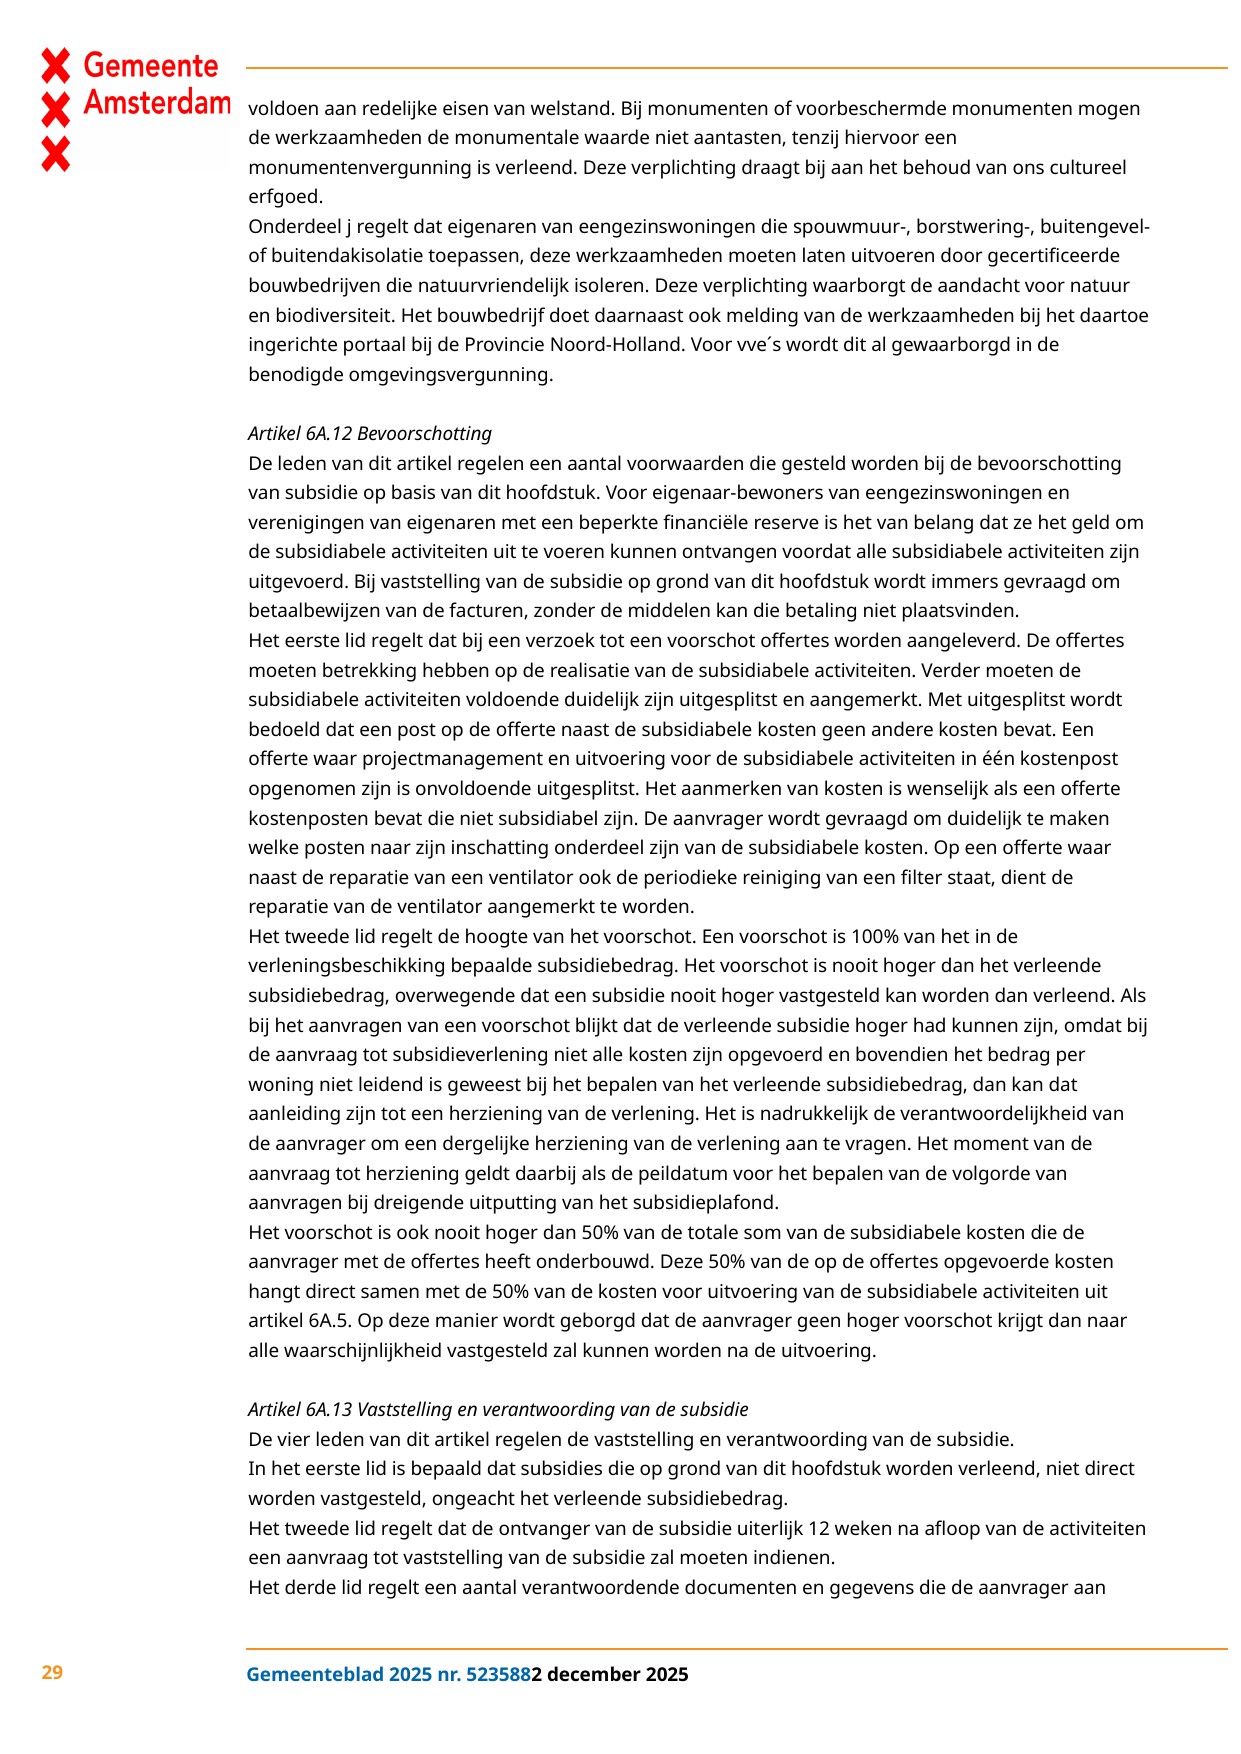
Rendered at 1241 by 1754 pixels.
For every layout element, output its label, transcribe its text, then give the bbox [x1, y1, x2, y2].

text Onderdeel j regelt dat eigenaren van eengezinswoningen die spouwmuur-, borstwering-, buitengevel- of buitendakisolatie toepassen, deze werkzaamheden moeten laten uitvoeren door gecertificeerde bouwbedrijven die natuurvriendelijk isoleren. Deze verplichting waarborgt de aandacht voor natuur en biodiversiteit. Het bouwbedrijf doet daarnaast ook melding van de werkzaamheden bij het daartoe ingerichte portaal bij de Provincie Noord-Holland. Voor vve´s wordt dit al gewaarborgd in de benodigde omgevingsvergunning. [248, 213, 1152, 387]
text Artikel 6A.12 Bevoorschotting [248, 420, 1152, 446]
text In het eerste lid is bepaald dat subsidies die op grond van dit hoofdstuk worden verleend, niet direct worden vastgesteld, ongeacht het verleende subsidiebedrag. [248, 1456, 1152, 1511]
text Het tweede lid regelt de hoogte van het voorschot. Een voorschot is 100% van het in de verleningsbeschikking bepaalde subsidiebedrag. Het voorschot is nooit hoger dan het verleende subsidiebedrag, overwegende dat een subsidie nooit hoger vastgesteld kan worden dan verleend. Als bij het aanvragen van een voorschot blijkt dat de verleende subsidie hoger had kunnen zijn, omdat bij de aanvraag tot subsidieverlening niet alle kosten zijn opgevoerd en bovendien het bedrag per woning niet leidend is geweest bij het bepalen van het verleende subsidiebedrag, dan kan dat aanleiding zijn tot een herziening van de verlening. Het is nadrukkelijk de verantwoordelijkheid van de aanvrager om een dergelijke herziening van de verlening aan te vragen. Het moment van de aanvraag tot herziening geldt daarbij als de peildatum voor het bepalen van de volgorde van aanvragen bij dreigende uitputting van het subsidieplafond. [248, 923, 1152, 1215]
picture [41, 47, 231, 172]
text Het voorschot is ook nooit hoger dan 50% van de totale som van de subsidiabele kosten die de aanvrager met de offertes heeft onderbouwd. Deze 50% van de op de offertes opgevoerde kosten hangt direct samen met de 50% van de kosten voor uitvoering van de subsidiabele activiteiten uit artikel 6A.5. Op deze manier wordt geborgd dat de aanvrager geen hoger voorschot krijgt dan naar alle waarschijnlijkheid vastgesteld zal kunnen worden na de uitvoering. [248, 1219, 1152, 1363]
text Het tweede lid regelt dat de ontvanger van de subsidie uiterlijk 12 weken na afloop van de activiteiten een aanvraag tot vaststelling van de subsidie zal moeten indienen. [248, 1515, 1152, 1570]
text Het derde lid regelt een aantal verantwoordende documenten en gegevens die de aanvrager aan [248, 1574, 1152, 1600]
text Het eerste lid regelt dat bij een verzoek tot een voorschot offertes worden aangeleverd. De offertes moeten betrekking hebben op de realisatie van de subsidiabele activiteiten. Verder moeten de subsidiabele activiteiten voldoende duidelijk zijn uitgesplitst en aangemerkt. Met uitgesplitst wordt bedoeld dat een post op de offerte naast de subsidiabele kosten geen andere kosten bevat. Een offerte waar projectmanagement en uitvoering voor de subsidiabele activiteiten in één kostenpost opgenomen zijn is onvoldoende uitgesplitst. Het aanmerken van kosten is wenselijk als een offerte kostenposten bevat die niet subsidiabel zijn. De aanvrager wordt gevraagd om duidelijk te maken welke posten naar zijn inschatting onderdeel zijn van de subsidiabele kosten. Op een offerte waar naast de reparatie van een ventilator ook de periodieke reiniging van een filter staat, dient de reparatie van de ventilator aangemerkt te worden. [248, 627, 1152, 919]
text De vier leden van dit artikel regelen de vaststelling en verantwoording van de subsidie. [248, 1426, 1152, 1452]
text De leden van dit artikel regelen een aantal voorwaarden die gesteld worden bij de bevoorschotting van subsidie op basis van dit hoofdstuk. Voor eigenaar-bewoners van eengezinswoningen en verenigingen van eigenaren met een beperkte financiële reserve is het van belang dat ze het geld om de subsidiabele activiteiten uit te voeren kunnen ontvangen voordat alle subsidiabele activiteiten zijn uitgevoerd. Bij vaststelling van de subsidie op grond van dit hoofdstuk wordt immers gevraagd om betaalbewijzen van de facturen, zonder de middelen kan die betaling niet plaatsvinden. [248, 450, 1152, 623]
text voldoen aan redelijke eisen van welstand. Bij monumenten of voorbeschermde monumenten mogen de werkzaamheden de monumentale waarde niet aantasten, tenzij hiervoor een monumentenvergunning is verleend. Deze verplichting draagt bij aan het behoud van ons cultureel erfgoed. [248, 95, 1152, 209]
text Artikel 6A.13 Vaststelling en verantwoording van de subsidie [248, 1396, 1152, 1422]
